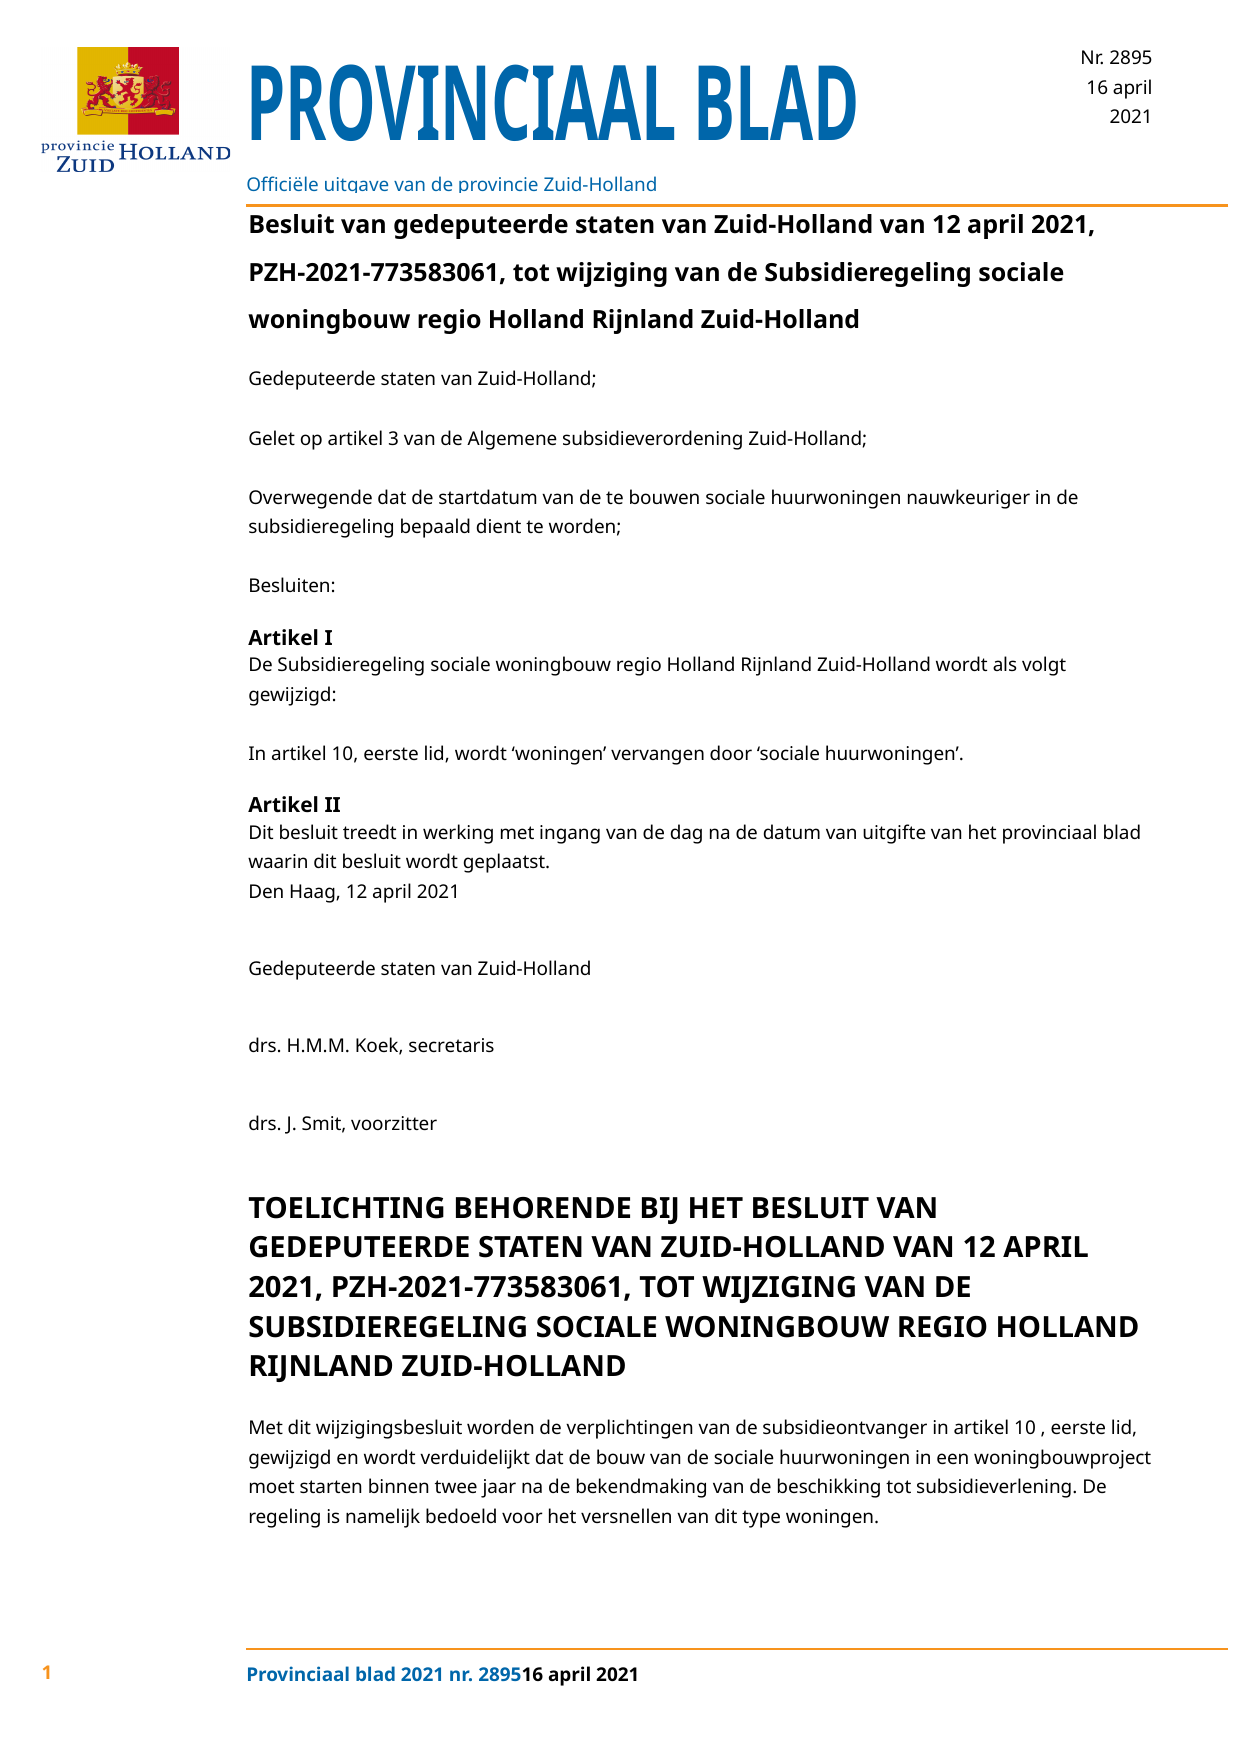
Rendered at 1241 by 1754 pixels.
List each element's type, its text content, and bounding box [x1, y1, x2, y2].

text Besluiten: [248, 573, 1152, 598]
text TOELICHTING BEHORENDE BIJ HET BESLUIT VAN GEDEPUTEERDE STATEN VAN ZUID-HOLLAND VAN 12 APRIL 2021, PZH-2021-773583061, TOT WIJZIGING VAN DE SUBSIDIEREGELING SOCIALE WONINGBOUW REGIO HOLLAND RIJNLAND ZUID-HOLLAND [248, 1187, 1152, 1385]
text De Subsidieregeling sociale woningbouw regio Holland Rijnland Zuid-Holland wordt als volgt gewijzigd: [248, 651, 1152, 707]
text drs. H.M.M. Koek, secretaris [248, 1033, 1152, 1058]
text Dit besluit treedt in werking met ingang van de dag na de datum van uitgifte van het provinciaal blad waarin dit besluit wordt geplaatst. [248, 819, 1152, 874]
text Gedeputeerde staten van Zuid-Holland [248, 955, 1152, 981]
text Besluit van gedeputeerde staten van Zuid-Holland van 12 april 2021, PZH-2021-773583061, tot wijziging van de Subsidieregeling sociale woningbouw regio Holland Rijnland Zuid-Holland [248, 207, 1152, 336]
text drs. J. Smit, voorzitter [248, 1110, 1152, 1136]
text In artikel 10, eerste lid, wordt ‘woningen’ vervangen door ‘sociale huurwoningen’. [248, 740, 1152, 766]
text Artikel I [248, 623, 1152, 651]
picture [41, 47, 231, 172]
text Met dit wijzigingsbesluit worden de verplichtingen van de subsidieontvanger in artikel 10 , eerste lid, gewijzigd en wordt verduidelijkt dat de bouw van de sociale huurwoningen in een woningbouwproject moet starten binnen twee jaar na de bekendmaking van de beschikking tot subsidieverlening. De regeling is namelijk bedoeld voor het versnellen van dit type woningen. [248, 1414, 1152, 1529]
text Gelet op artikel 3 van de Algemene subsidieverordening Zuid-Holland; [248, 425, 1152, 450]
text Artikel II [248, 791, 1152, 819]
text Overwegende dat de startdatum van de te bouwen sociale huurwoningen nauwkeuriger in de subsidieregeling bepaald dient te worden; [248, 484, 1152, 539]
text Den Haag, 12 april 2021 [248, 878, 1152, 904]
text Gedeputeerde staten van Zuid-Holland; [248, 366, 1152, 391]
